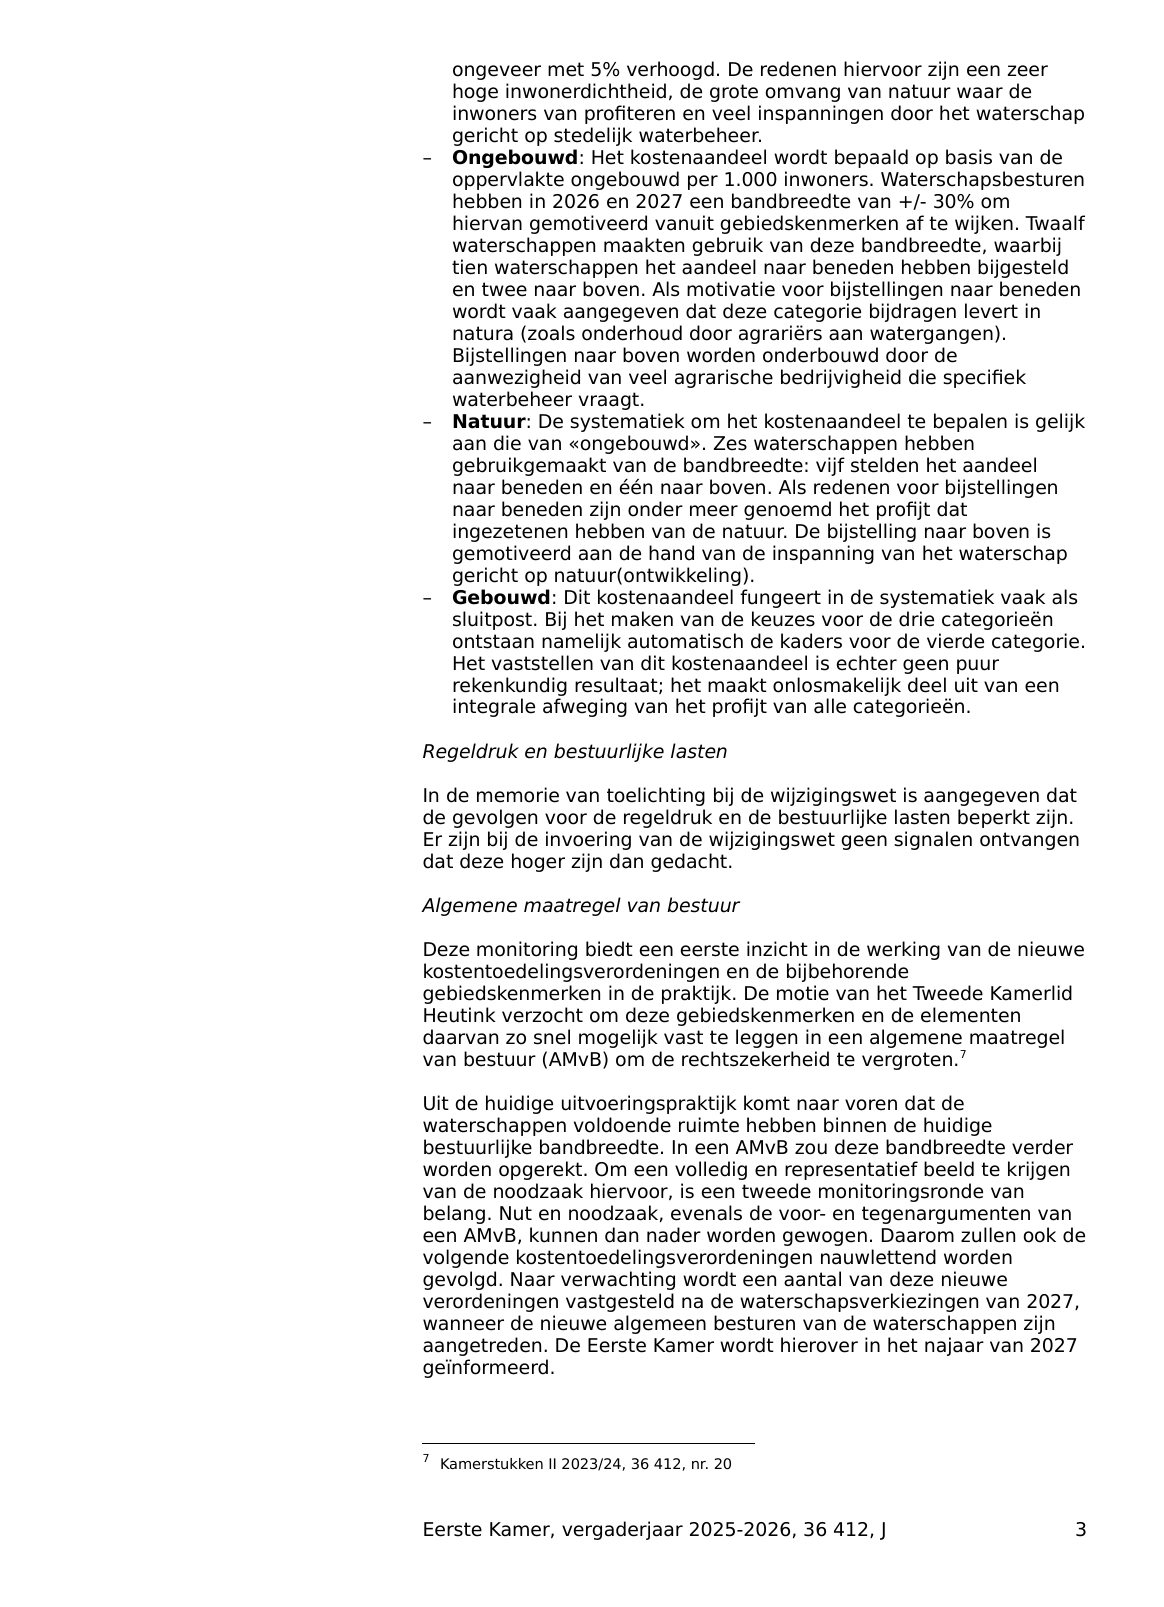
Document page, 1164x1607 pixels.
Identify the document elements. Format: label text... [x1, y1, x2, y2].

subtitle Regeldruk en bestuurlijke lasten [422, 741, 1087, 763]
text – Natuur: De systematiek om het kostenaandeel te bepalen is gelijk aan die van «ongebouwd». Zes waterschappen hebben gebruikgemaakt van de bandbreedte: vijf stelden het aandeel naar beneden en één naar boven. Als redenen voor bijstellingen naar beneden zijn onder meer genoemd het profijt dat ingezetenen hebben van de natuur. De bijstelling naar boven is gemotiveerd aan de hand van de inspanning van het waterschap gericht op natuur(ontwikkeling). [422, 411, 1087, 587]
text – Gebouwd: Dit kostenaandeel fungeert in de systematiek vaak als sluitpost. Bij het maken van de keuzes voor de drie categorieën ontstaan namelijk automatisch de kaders voor de vierde categorie. Het vaststellen van dit kostenaandeel is echter geen puur rekenkundig resultaat; het maakt onlosmakelijk deel uit van een integrale afweging van het profijt van alle categorieën. [422, 587, 1087, 718]
subtitle Algemene maatregel van bestuur [422, 895, 1087, 917]
text Uit de huidige uitvoeringspraktijk komt naar voren dat de waterschappen voldoende ruimte hebben binnen de huidige bestuurlijke bandbreedte. In een AMvB zou deze bandbreedte verder worden opgerekt. Om een volledig en representatief beeld te krijgen van de noodzaak hiervoor, is een tweede monitoringsronde van belang. Nut en noodzaak, evenals de voor- en tegenargumenten van een AMvB, kunnen dan nader worden gewogen. Daarom zullen ook de volgende kostentoedelingsverordeningen nauwlettend worden gevolgd. Naar verwachting wordt een aantal van deze nieuwe verordeningen vastgesteld na de waterschapsverkiezingen van 2027, wanneer de nieuwe algemeen besturen van de waterschappen zijn aangetreden. De Eerste Kamer wordt hierover in het najaar van 2027 geïnformeerd. [422, 1093, 1087, 1379]
text In de memorie van toelichting bij de wijzigingswet is aangegeven dat de gevolgen voor de regeldruk en de bestuurlijke lasten beperkt zijn. Er zijn bij de invoering van de wijzigingswet geen signalen ontvangen dat deze hoger zijn dan gedacht. [422, 785, 1087, 873]
text Kamerstukken II 2023/24, 36 412, nr. 20 [422, 1452, 1087, 1474]
text Deze monitoring biedt een eerste inzicht in de werking van de nieuwe kostentoedelingsverordeningen en de bijbehorende gebiedskenmerken in de praktijk. De motie van het Tweede Kamerlid Heutink verzocht om deze gebiedskenmerken en de elementen daarvan zo snel mogelijk vast te leggen in een algemene maatregel van bestuur (AMvB) om de rechtszekerheid te vergroten. [422, 939, 1087, 1071]
text – Ongebouwd: Het kostenaandeel wordt bepaald op basis van de oppervlakte ongebouwd per 1.000 inwoners. Waterschapsbesturen hebben in 2026 en 2027 een bandbreedte van +/- 30% om hiervan gemotiveerd vanuit gebiedskenmerken af te wijken. Twaalf waterschappen maakten gebruik van deze bandbreedte, waarbij tien waterschappen het aandeel naar beneden hebben bijgesteld en twee naar boven. Als motivatie voor bijstellingen naar beneden wordt vaak aangegeven dat deze categorie bijdragen levert in natura (zoals onderhoud door agrariërs aan watergangen). Bijstellingen naar boven worden onderbouwd door de aanwezigheid van veel agrarische bedrijvigheid die specifiek waterbeheer vraagt. [422, 147, 1087, 411]
text ongeveer met 5% verhoogd. De redenen hiervoor zijn een zeer hoge inwonerdichtheid, de grote omvang van natuur waar de inwoners van profiteren en veel inspanningen door het waterschap gericht op stedelijk waterbeheer. [422, 59, 1087, 147]
